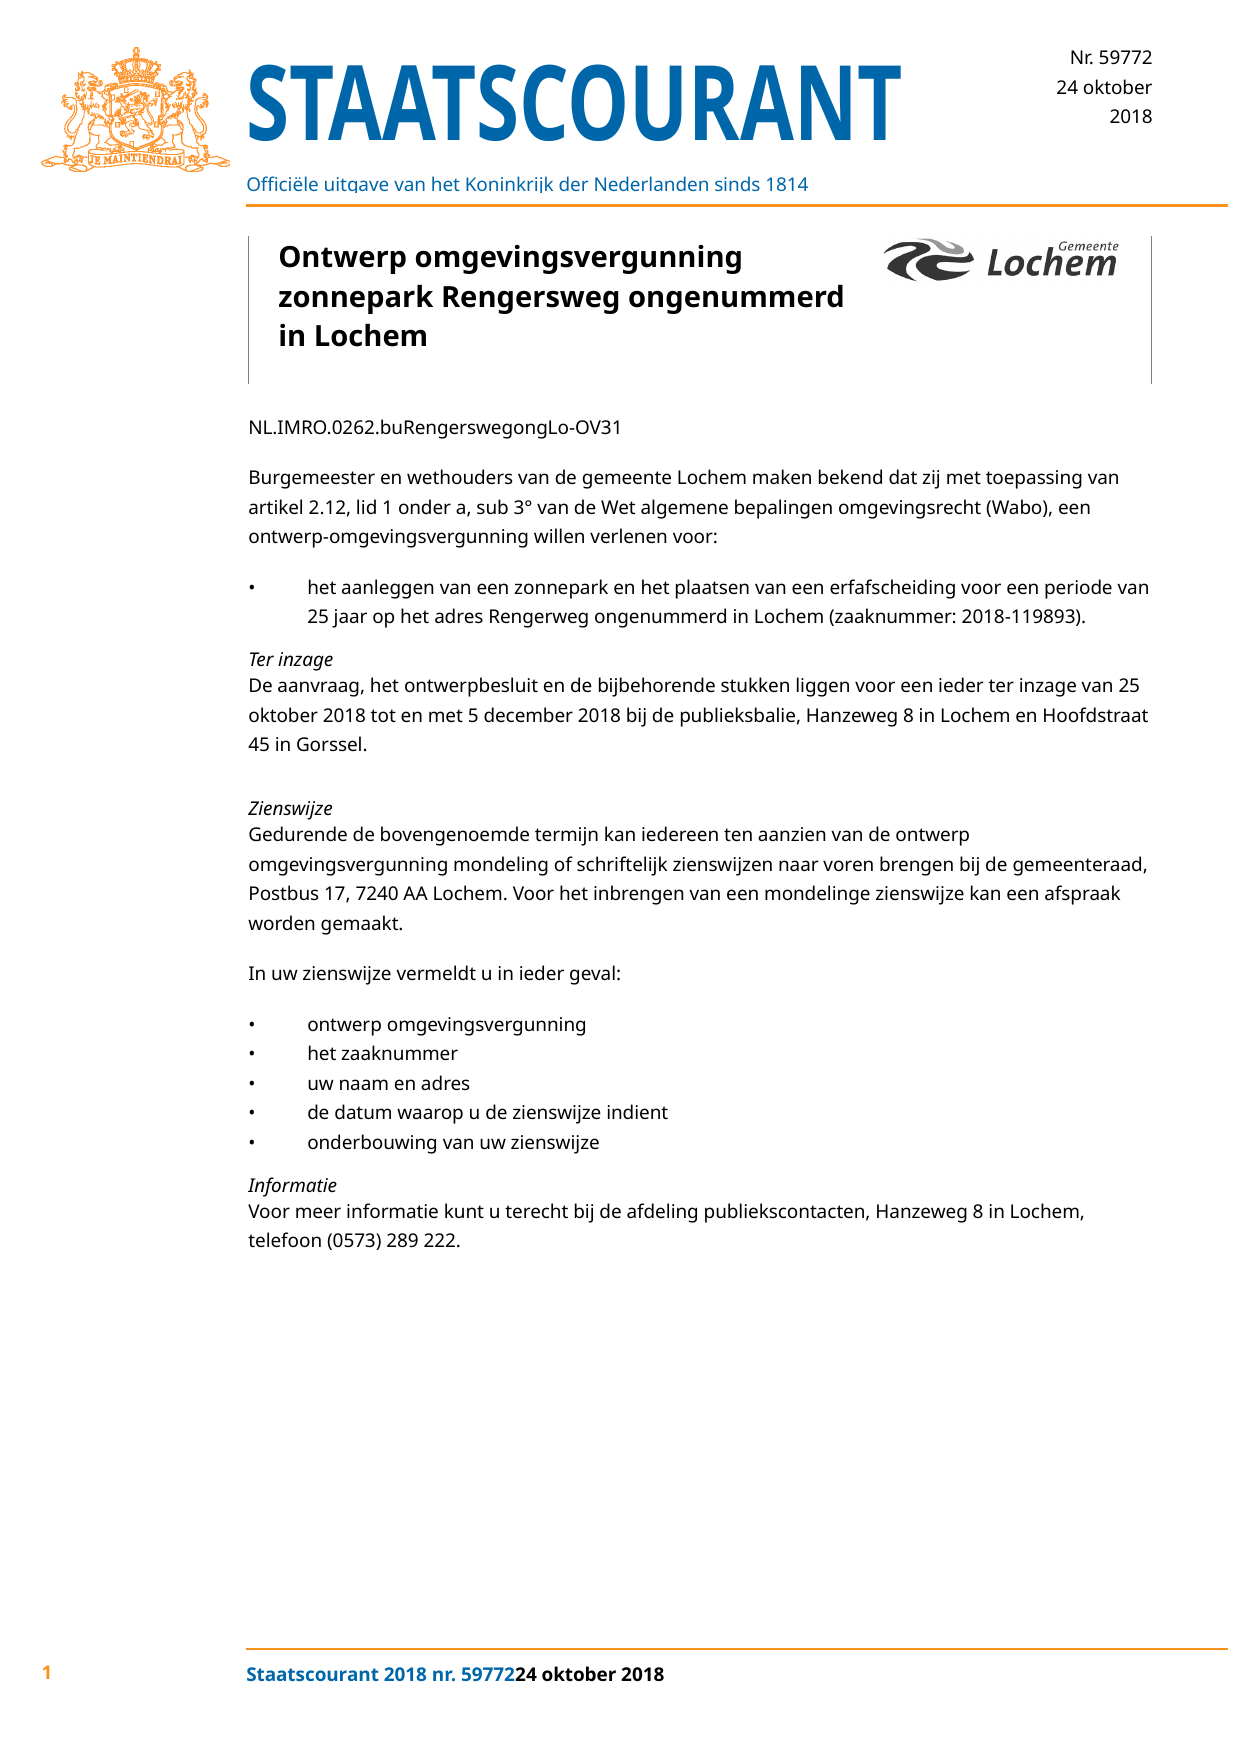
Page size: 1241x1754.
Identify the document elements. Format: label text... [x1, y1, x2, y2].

text Gedurende de bovengenoemde termijn kan iedereen ten aanzien van de ontwerp omgevingsvergunning mondeling of schriftelijk zienswijzen naar voren brengen bij de gemeenteraad, Postbus 17, 7240 AA Lochem. Voor het inbrengen van een mondelinge zienswijze kan een afspraak worden gemaakt. [248, 821, 1152, 936]
text De aanvraag, het ontwerpbesluit en de bijbehorende stukken liggen voor een ieder ter inzage van 25 oktober 2018 tot en met 5 december 2018 bij de publieksbalie, Hanzeweg 8 in Lochem en Hoofdstraat 45 in Gorssel. [248, 672, 1152, 757]
picture [882, 236, 1119, 283]
picture [41, 47, 231, 172]
text In uw zienswijze vermeldt u in ieder geval: [248, 960, 1152, 986]
text Ter inzage [248, 647, 1152, 672]
text Informatie [248, 1172, 1152, 1198]
table_header [850, 236, 1151, 384]
text Zienswijze [248, 796, 1152, 821]
text Voor meer informatie kunt u terecht bij de afdeling publiekscontacten, Hanzeweg 8 in Lochem, telefoon (0573) 289 222. [248, 1198, 1152, 1253]
list ontwerp omgevingsvergunning [248, 1011, 1152, 1037]
list het zaaknummer [248, 1040, 1152, 1066]
text NL.IMRO.0262.buRengerswegongLo-OV31 [248, 414, 1152, 440]
list uw naam en adres [248, 1070, 1152, 1096]
list de datum waarop u de zienswijze indient [248, 1099, 1152, 1125]
list onderbouwing van uw zienswijze [248, 1129, 1152, 1155]
table_header Ontwerp omgevingsvergunning zonnepark Rengersweg ongenummerd in Lochem [249, 236, 850, 384]
list het aanleggen van een zonnepark en het plaatsen van een erfafscheiding voor een periode van 25 jaar op het adres Rengerweg ongenummerd in Lochem (zaaknummer: 2018-119893). [248, 574, 1152, 629]
text Burgemeester en wethouders van de gemeente Lochem maken bekend dat zij met toepassing van artikel 2.12, lid 1 onder a, sub 3° van de Wet algemene bepalingen omgevingsrecht (Wabo), een ontwerp-omgevingsvergunning willen verlenen voor: [248, 464, 1152, 549]
